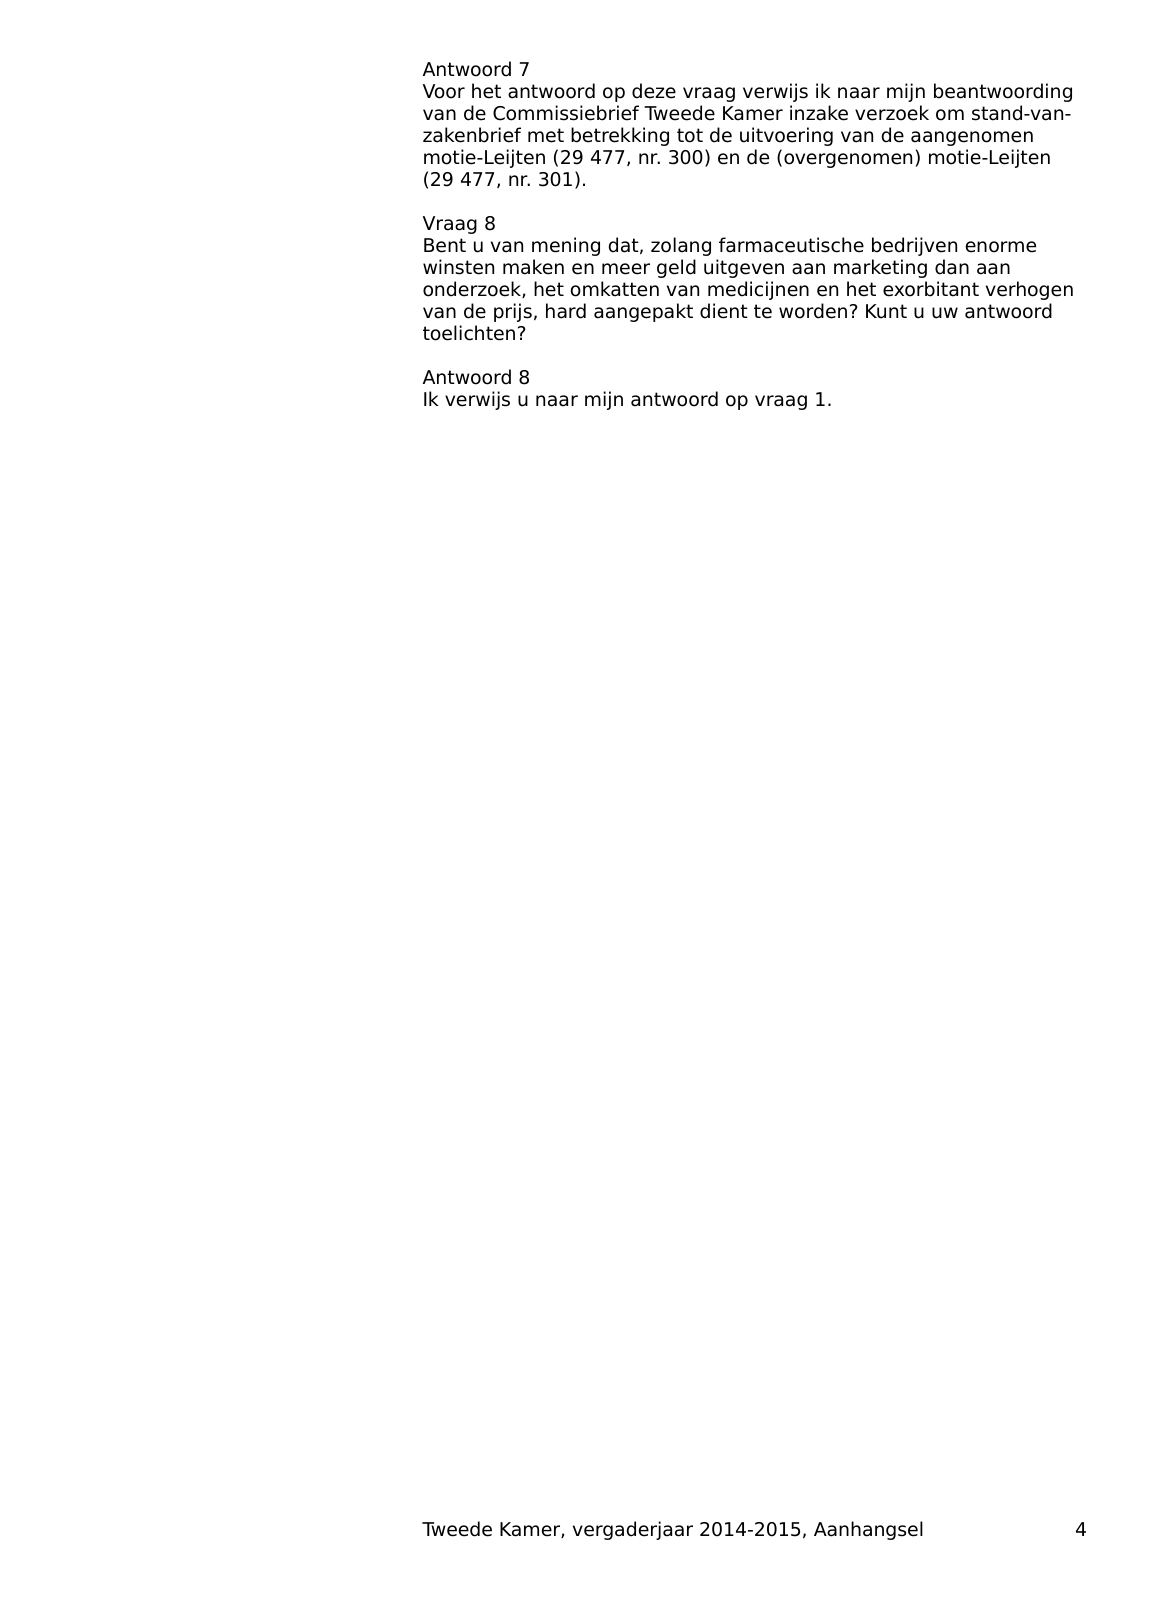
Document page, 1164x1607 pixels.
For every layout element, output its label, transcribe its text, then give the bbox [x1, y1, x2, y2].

text Antwoord 7 [422, 59, 1087, 81]
text Vraag 8 [422, 213, 1087, 235]
text Ik verwijs u naar mijn antwoord op vraag 1. [422, 389, 1087, 411]
text Bent u van mening dat, zolang farmaceutische bedrijven enorme winsten maken en meer geld uitgeven aan marketing dan aan onderzoek, het omkatten van medicijnen en het exorbitant verhogen van de prijs, hard aangepakt dient te worden? Kunt u uw antwoord toelichten? [422, 235, 1087, 345]
text Antwoord 8 [422, 367, 1087, 389]
text Voor het antwoord op deze vraag verwijs ik naar mijn beantwoording van de Commissiebrief Tweede Kamer inzake verzoek om stand-van-zakenbrief met betrekking tot de uitvoering van de aangenomen motie-Leijten (29 477, nr. 300) en de (overgenomen) motie-Leijten (29 477, nr. 301). [422, 81, 1087, 191]
